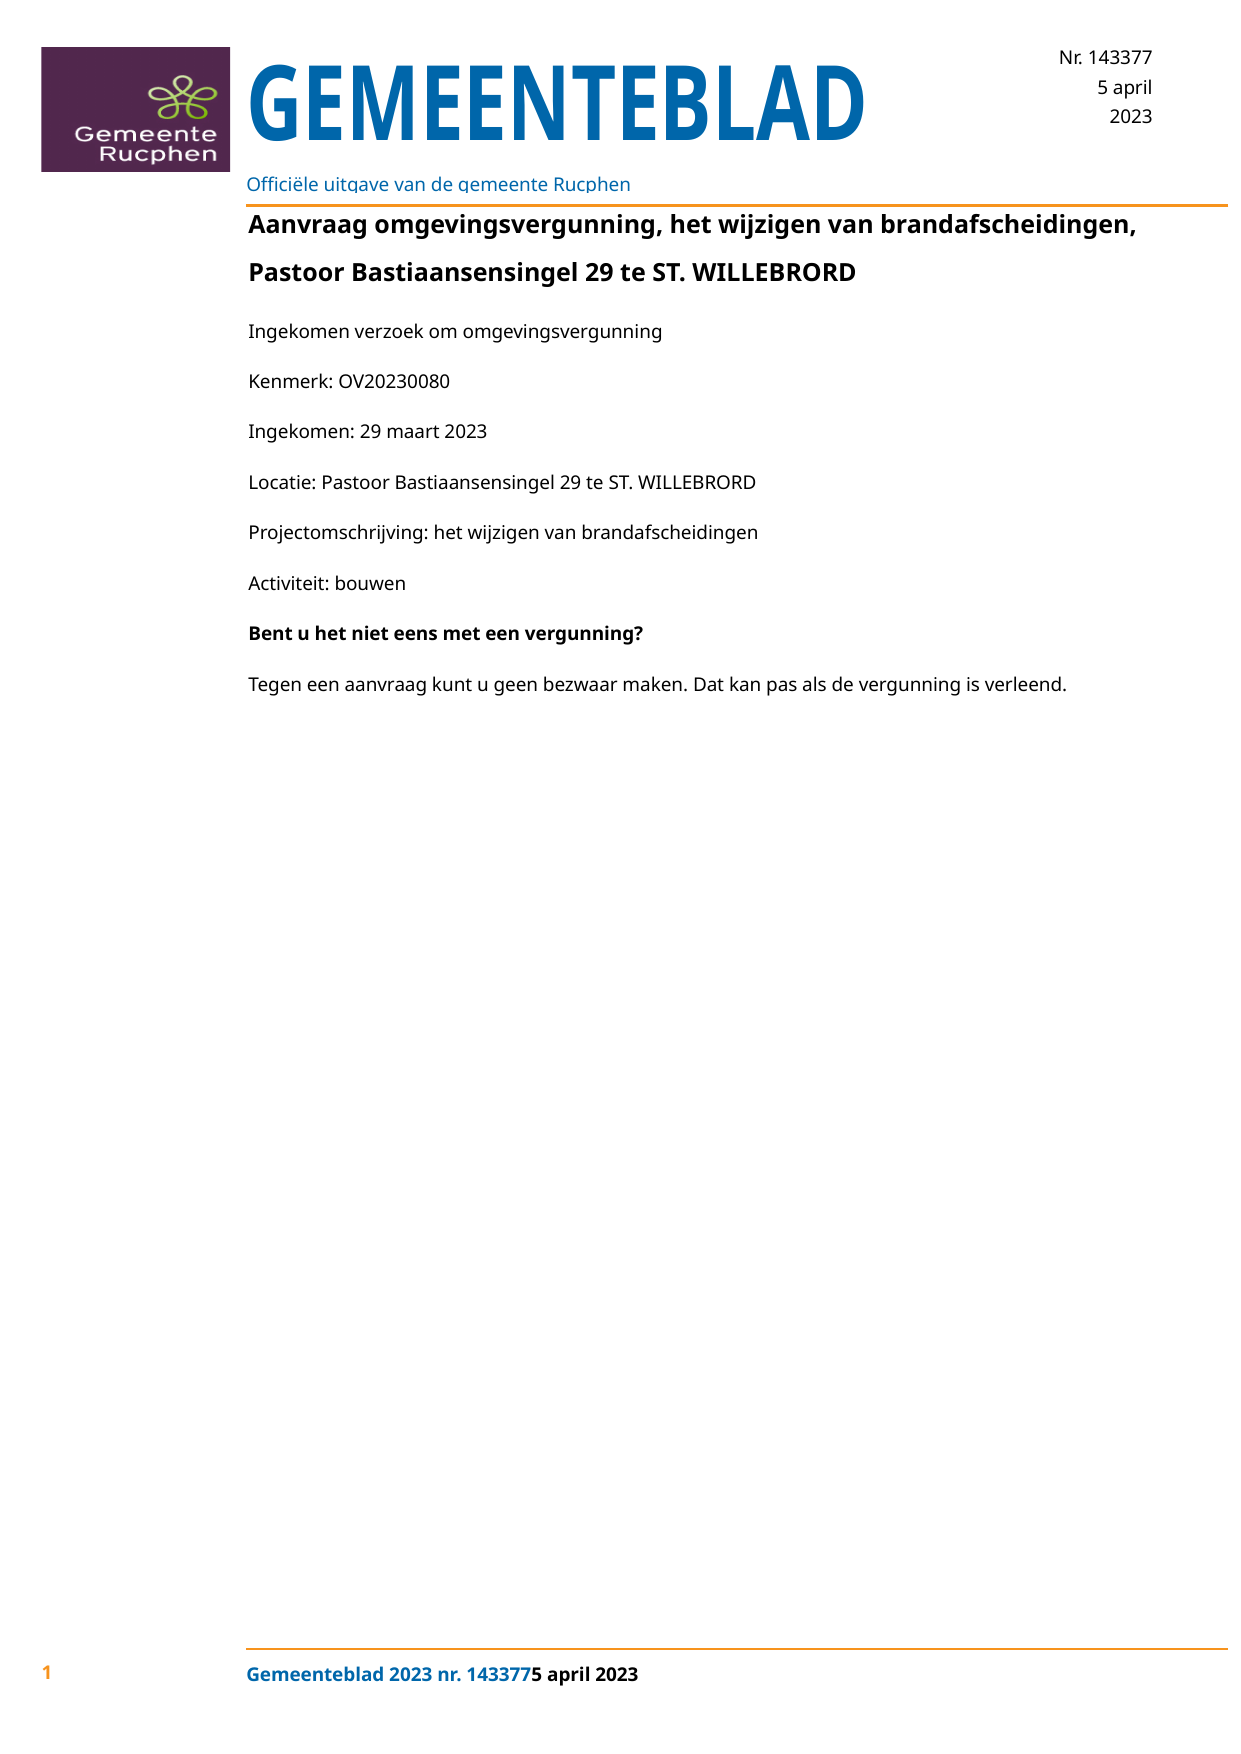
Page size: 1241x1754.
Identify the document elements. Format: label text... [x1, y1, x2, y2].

text Locatie: Pastoor Bastiaansensingel 29 te ST. WILLEBRORD [248, 469, 1152, 495]
text Activiteit: bouwen [248, 570, 1152, 596]
text Aanvraag omgevingsvergunning, het wijzigen van brandafscheidingen, Pastoor Bastiaansensingel 29 te ST. WILLEBRORD [248, 207, 1152, 288]
text Tegen een aanvraag kunt u geen bezwaar maken. Dat kan pas als de vergunning is verleend. [248, 671, 1152, 697]
text Ingekomen verzoek om omgevingsvergunning [248, 318, 1152, 344]
text Kenmerk: OV20230080 [248, 368, 1152, 394]
text Bent u het niet eens met een vergunning? [248, 620, 1152, 646]
text Ingekomen: 29 maart 2023 [248, 419, 1152, 444]
picture [41, 47, 231, 172]
text Projectomschrijving: het wijzigen van brandafscheidingen [248, 519, 1152, 545]
